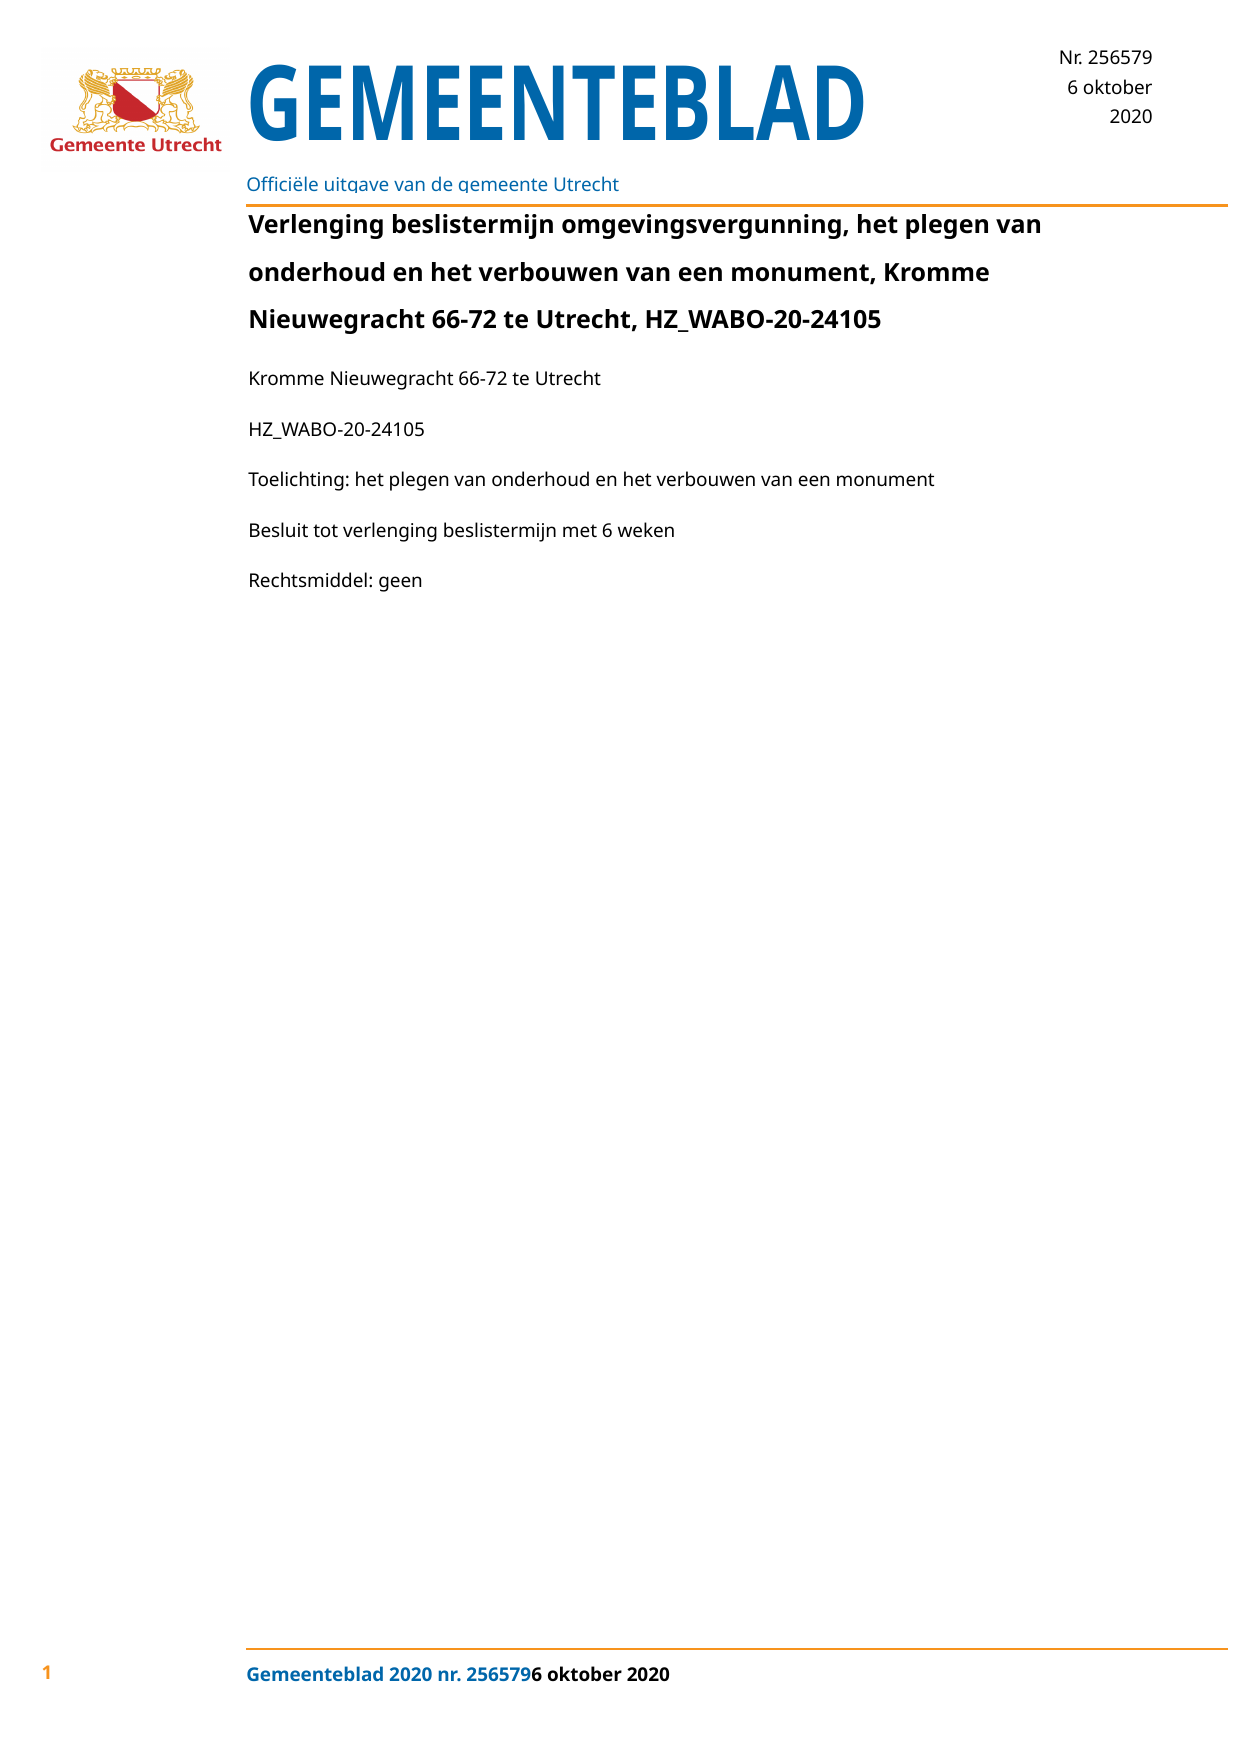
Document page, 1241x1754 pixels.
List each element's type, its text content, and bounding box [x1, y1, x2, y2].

text HZ_WABO-20-24105 [248, 416, 1152, 442]
text Rechtsmiddel: geen [248, 567, 1152, 593]
picture [41, 47, 231, 172]
text Verlenging beslistermijn omgevingsvergunning, het plegen van onderhoud en het verbouwen van een monument, Kromme Nieuwegracht 66-72 te Utrecht, HZ_WABO-20-24105 [248, 207, 1152, 336]
text Besluit tot verlenging beslistermijn met 6 weken [248, 517, 1152, 542]
text Toelichting: het plegen van onderhoud en het verbouwen van een monument [248, 466, 1152, 492]
text Kromme Nieuwegracht 66-72 te Utrecht [248, 366, 1152, 391]
